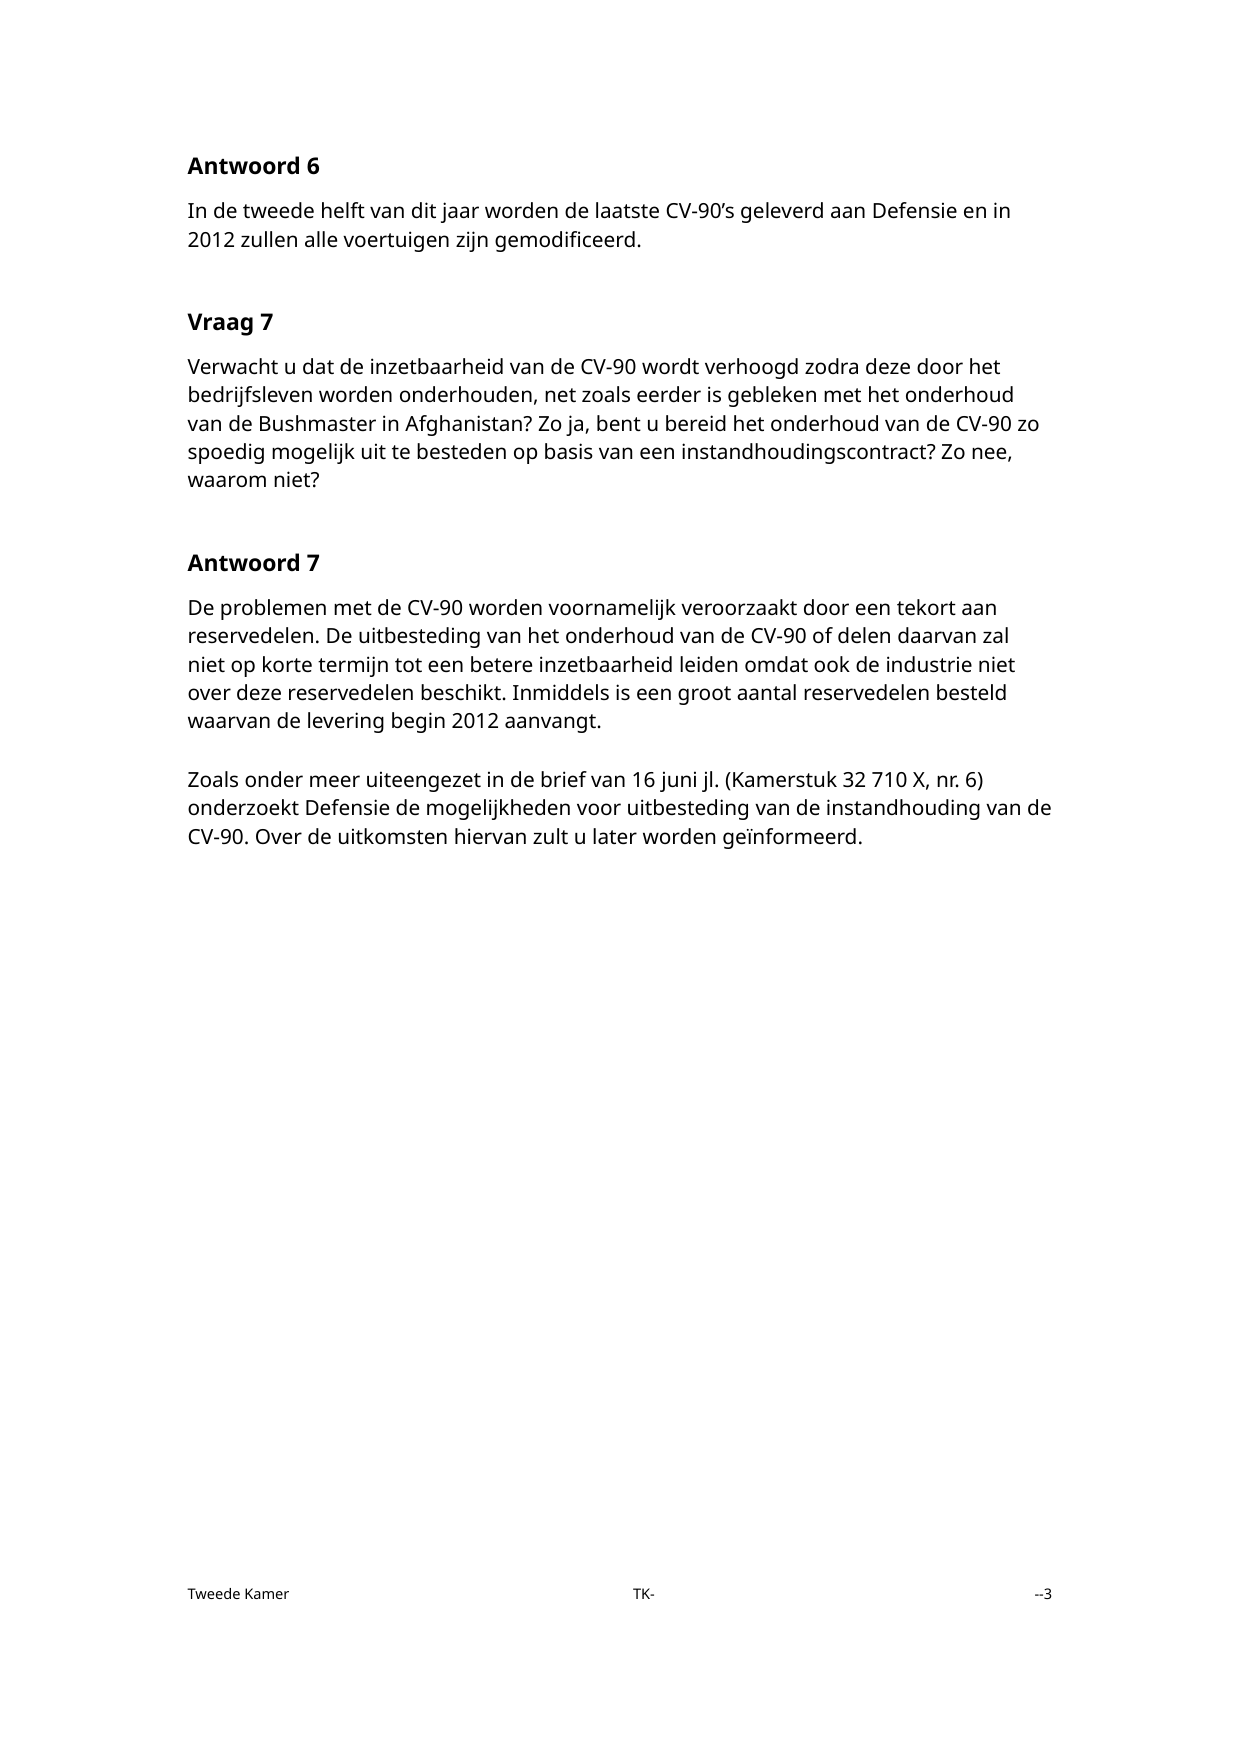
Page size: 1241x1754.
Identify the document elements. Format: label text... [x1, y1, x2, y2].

subtitle Antwoord 6 [187, 150, 1053, 181]
text In de tweede helft van dit jaar worden de laatste CV-90’s geleverd aan Defensie en in 2012 zullen alle voertuigen zijn gemodificeerd. [187, 196, 1053, 253]
subtitle Vraag 7 [187, 306, 1053, 337]
text Zoals onder meer uiteengezet in de brief van 16 juni jl. (Kamerstuk 32 710 X, nr. 6) onderzoekt Defensie de mogelijkheden voor uitbesteding van de instandhouding van de CV-90. Over de uitkomsten hiervan zult u later worden geïnformeerd. [187, 765, 1053, 850]
text De problemen met de CV-90 worden voornamelijk veroorzaakt door een tekort aan reservedelen. De uitbesteding van het onderhoud van de CV-90 of delen daarvan zal niet op korte termijn tot een betere inzetbaarheid leiden omdat ook de industrie niet over deze reservedelen beschikt. Inmiddels is een groot aantal reservedelen besteld waarvan de levering begin 2012 aanvangt. [187, 593, 1053, 735]
subtitle Antwoord 7 [187, 547, 1053, 578]
text Verwacht u dat de inzetbaarheid van de CV-90 wordt verhoogd zodra deze door het bedrijfsleven worden onderhouden, net zoals eerder is gebleken met het onderhoud van de Bushmaster in Afghanistan? Zo ja, bent u bereid het onderhoud van de CV-90 zo spoedig mogelijk uit te besteden op basis van een instandhoudingscontract? Zo nee, waarom niet? [187, 352, 1053, 494]
